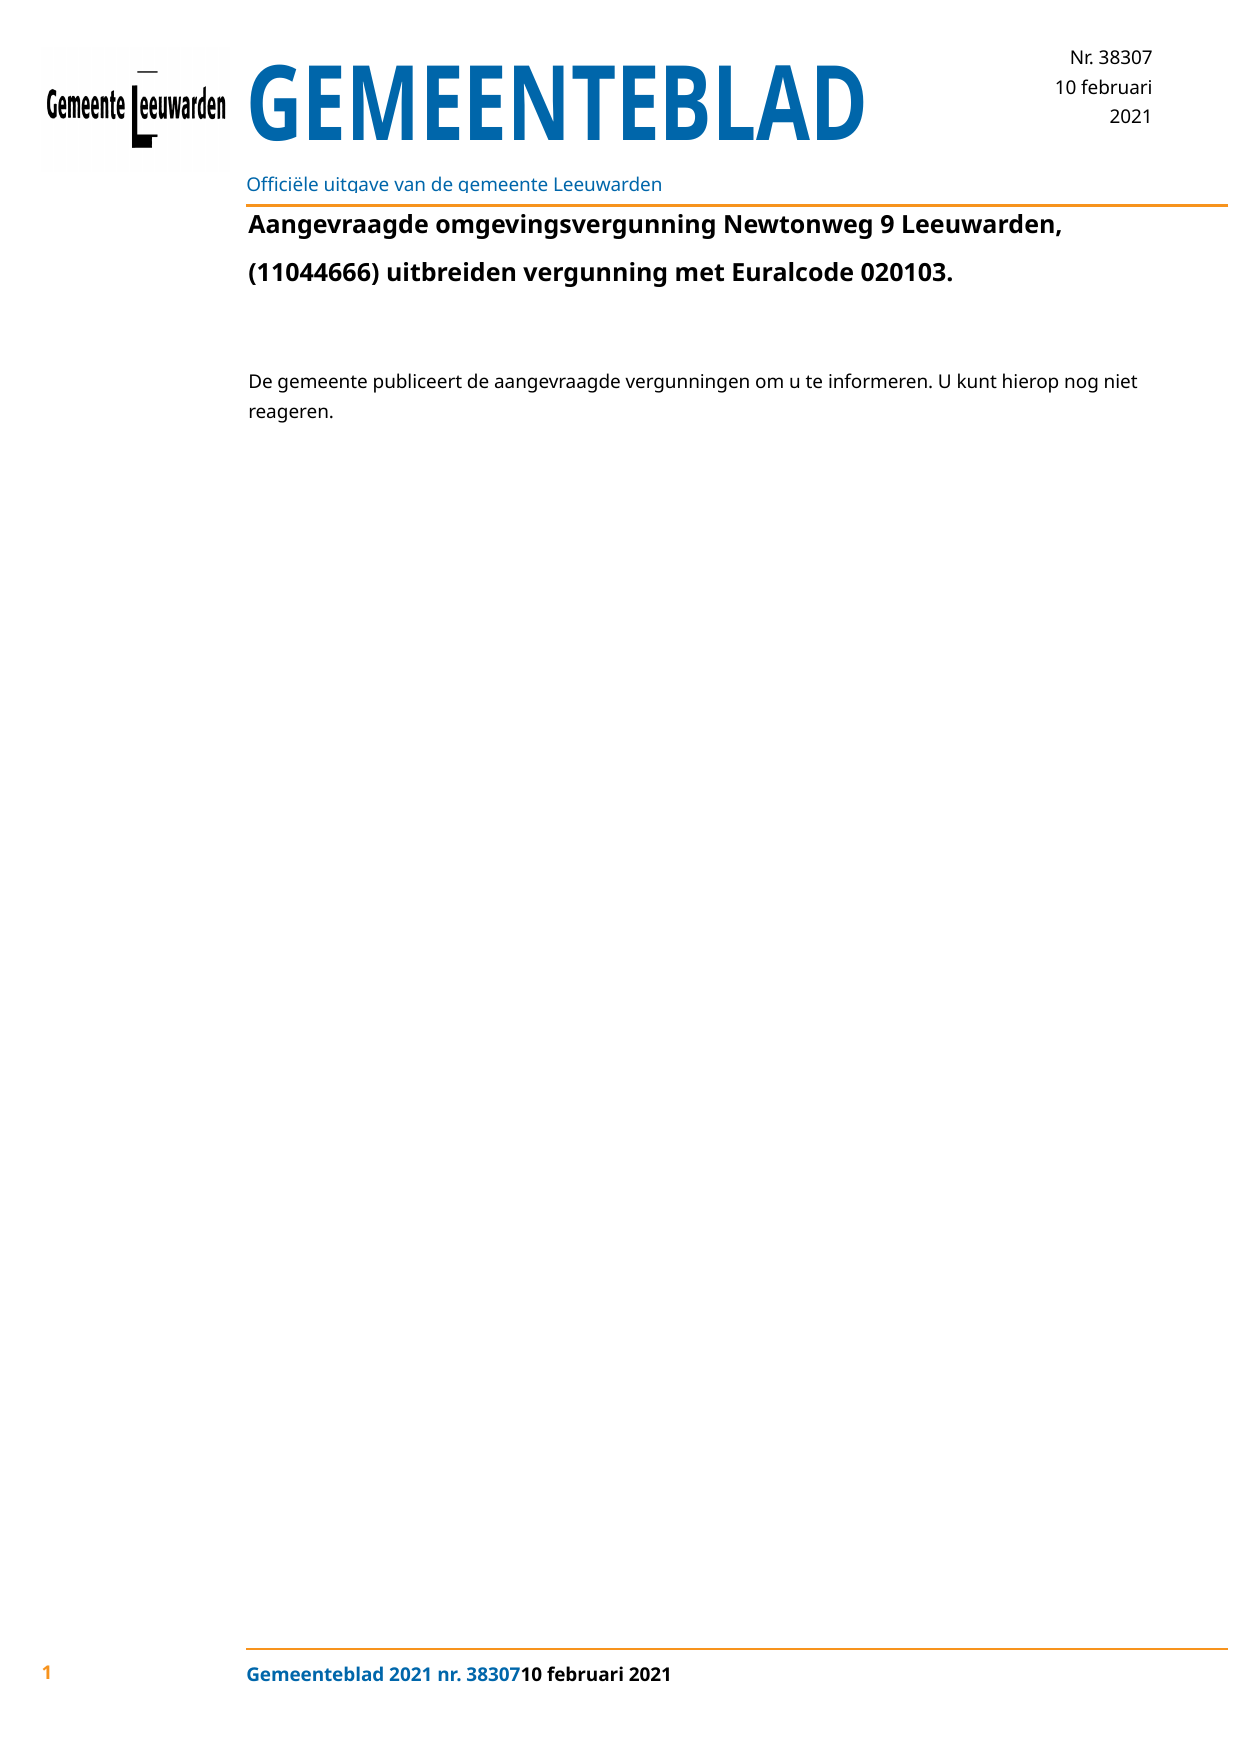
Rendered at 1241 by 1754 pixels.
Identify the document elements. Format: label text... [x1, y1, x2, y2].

text Aangevraagde omgevingsvergunning Newtonweg 9 Leeuwarden, (11044666) uitbreiden vergunning met Euralcode 020103. [248, 207, 1152, 288]
picture [41, 47, 231, 172]
text De gemeente publiceert de aangevraagde vergunningen om u te informeren. U kunt hierop nog niet reageren. [248, 368, 1152, 424]
